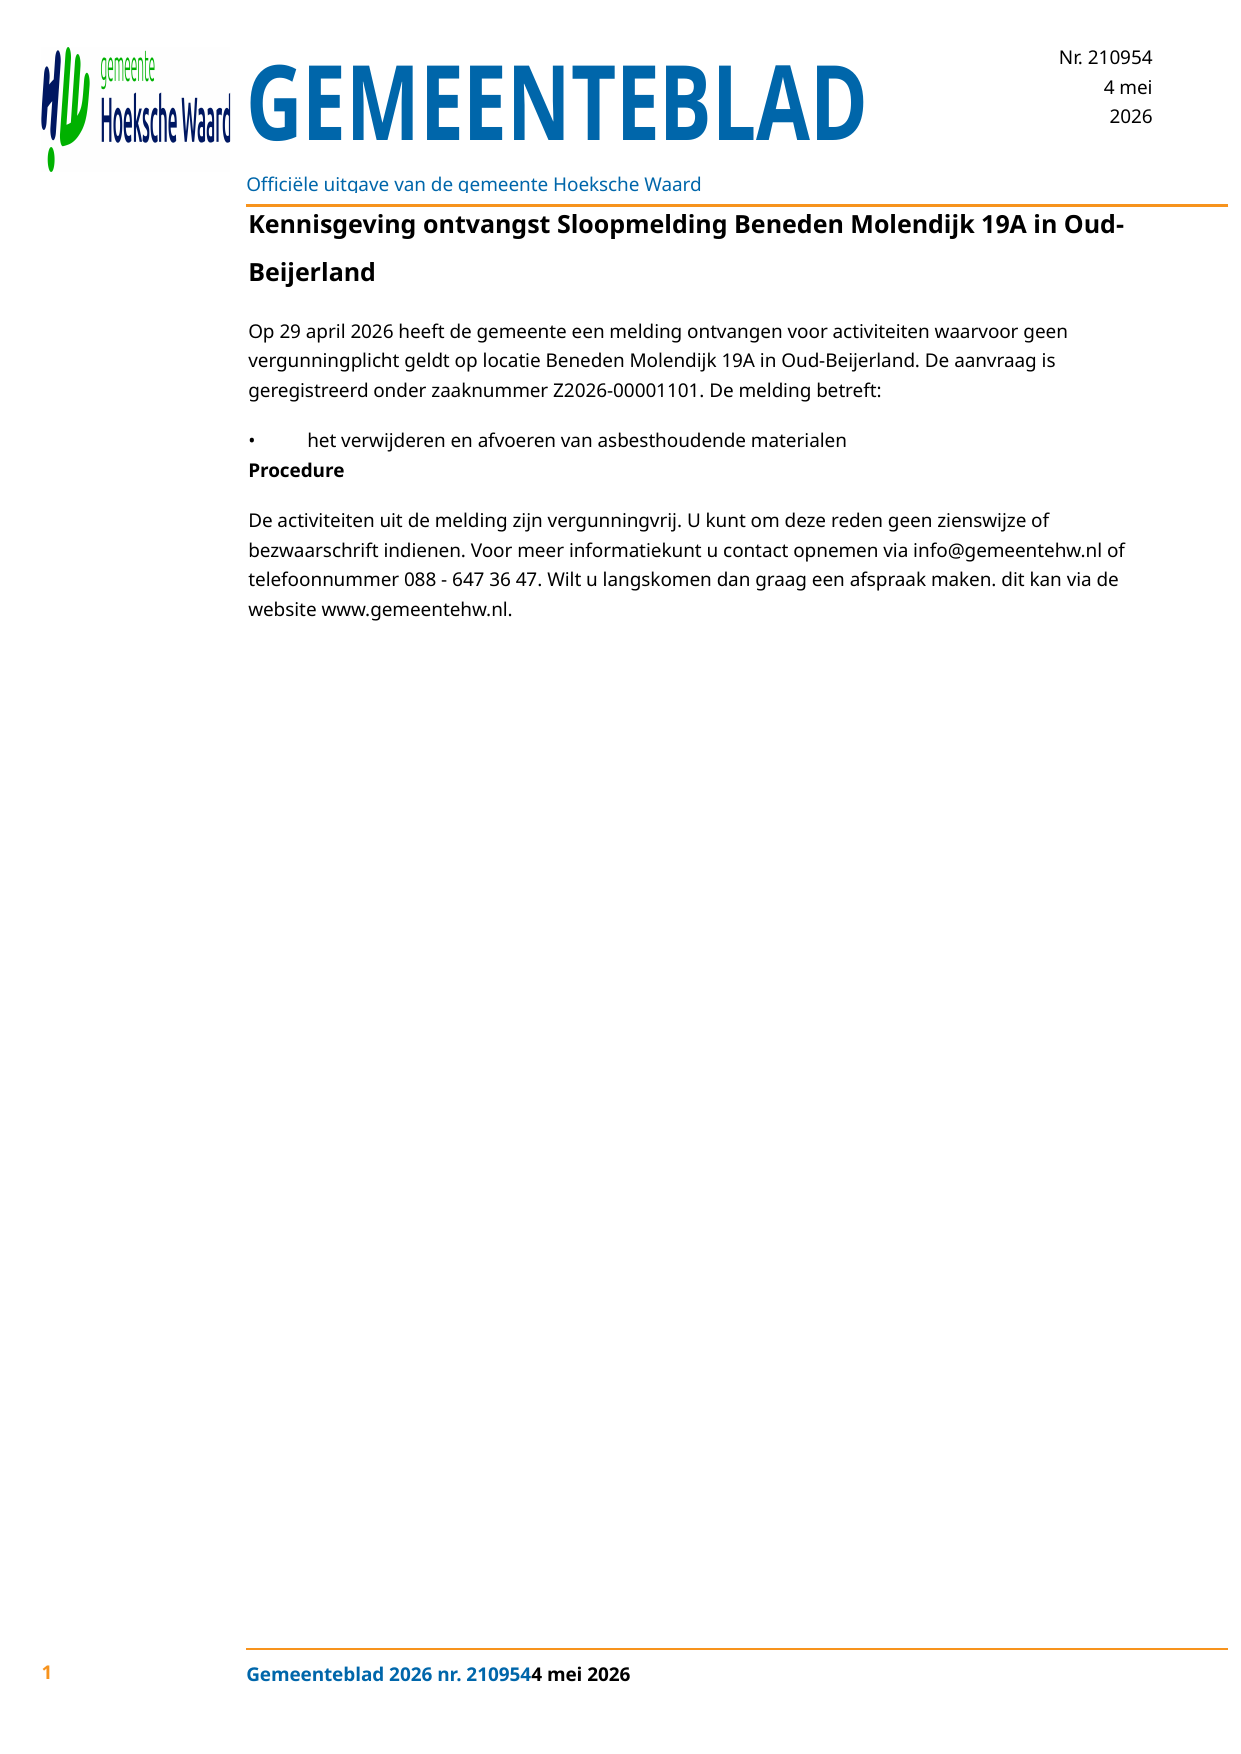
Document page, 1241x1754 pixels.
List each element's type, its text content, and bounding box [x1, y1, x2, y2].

picture [41, 47, 231, 172]
text Kennisgeving ontvangst Sloopmelding Beneden Molendijk 19A in Oud-Beijerland [248, 207, 1152, 288]
text Op 29 april 2026 heeft de gemeente een melding ontvangen voor activiteiten waarvoor geen vergunningplicht geldt op locatie Beneden Molendijk 19A in Oud-Beijerland. De aanvraag is geregistreerd onder zaaknummer Z2026-00001101. De melding betreft: [248, 318, 1152, 403]
list het verwijderen en afvoeren van asbesthoudende materialen [248, 427, 1152, 453]
text Procedure [248, 457, 1152, 483]
text De activiteiten uit de melding zijn vergunningvrij. U kunt om deze reden geen zienswijze of bezwaarschrift indienen. Voor meer informatiekunt u contact opnemen via info@gemeentehw.nl of telefoonnummer 088 - 647 36 47. Wilt u langskomen dan graag een afspraak maken. dit kan via de website www.gemeentehw.nl. [248, 507, 1152, 622]
